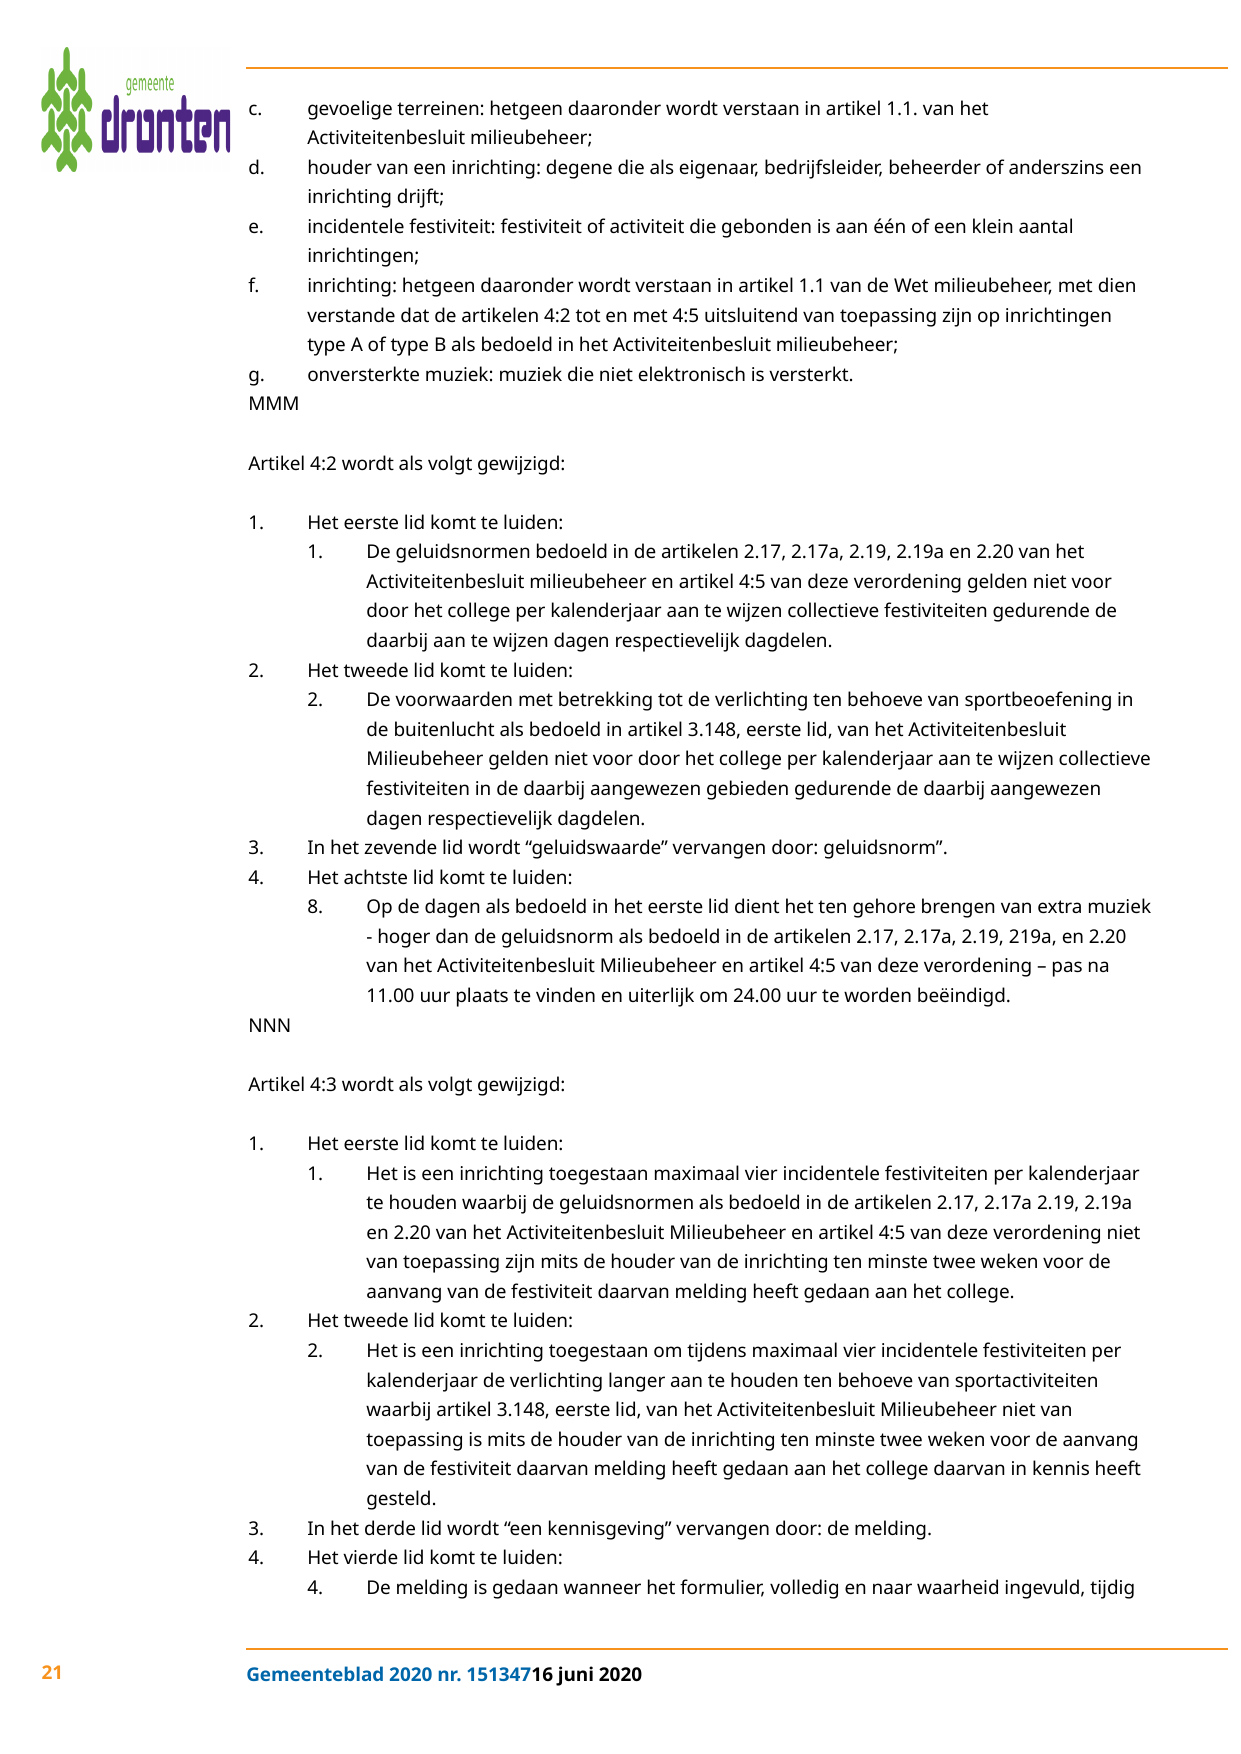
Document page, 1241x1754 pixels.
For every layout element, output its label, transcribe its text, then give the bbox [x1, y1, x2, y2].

list In het zevende lid wordt “geluidswaarde” vervangen door: geluidsnorm”. [248, 834, 1152, 860]
list De voorwaarden met betrekking tot de verlichting ten behoeve van sportbeoefening in de buitenlucht als bedoeld in artikel 3.148, eerste lid, van het Activiteitenbesluit Milieubeheer gelden niet voor door het college per kalenderjaar aan te wijzen collectieve festiviteiten in de daarbij aangewezen gebieden gedurende de daarbij aangewezen dagen respectievelijk dagdelen. [307, 686, 1152, 831]
list Het is een inrichting toegestaan om tijdens maximaal vier incidentele festiviteiten per kalenderjaar de verlichting langer aan te houden ten behoeve van sportactiviteiten waarbij artikel 3.148, eerste lid, van het Activiteitenbesluit Milieubeheer niet van toepassing is mits de houder van de inrichting ten minste twee weken voor de aanvang van de festiviteit daarvan melding heeft gedaan aan het college daarvan in kennis heeft gesteld. [307, 1337, 1152, 1511]
list Het is een inrichting toegestaan maximaal vier incidentele festiviteiten per kalenderjaar te houden waarbij de geluidsnormen als bedoeld in de artikelen 2.17, 2.17a 2.19, 2.19a en 2.20 van het Activiteitenbesluit Milieubeheer en artikel 4:5 van deze verordening niet van toepassing zijn mits de houder van de inrichting ten minste twee weken voor de aanvang van de festiviteit daarvan melding heeft gedaan aan het college. [307, 1160, 1152, 1304]
text MMM [248, 391, 1152, 416]
list Het eerste lid komt te luiden: [248, 1130, 1152, 1156]
list De melding is gedaan wanneer het formulier, volledig en naar waarheid ingevuld, tijdig [307, 1574, 1152, 1600]
list Het tweede lid komt te luiden: [248, 657, 1152, 683]
list Het tweede lid komt te luiden: [248, 1308, 1152, 1333]
text Artikel 4:3 wordt als volgt gewijzigd: [248, 1071, 1152, 1097]
list gevoelige terreinen: hetgeen daaronder wordt verstaan in artikel 1.1. van het Activiteitenbesluit milieubeheer; [248, 95, 1152, 150]
list De geluidsnormen bedoeld in de artikelen 2.17, 2.17a, 2.19, 2.19a en 2.20 van het Activiteitenbesluit milieubeheer en artikel 4:5 van deze verordening gelden niet voor door het college per kalenderjaar aan te wijzen collectieve festiviteiten gedurende de daarbij aan te wijzen dagen respectievelijk dagdelen. [307, 538, 1152, 653]
text NNN [248, 1012, 1152, 1038]
picture [41, 47, 231, 172]
list In het derde lid wordt “een kennisgeving” vervangen door: de melding. [248, 1515, 1152, 1541]
list houder van een inrichting: degene die als eigenaar, bedrijfsleider, beheerder of anderszins een inrichting drijft; [248, 154, 1152, 209]
list incidentele festiviteit: festiviteit of activiteit die gebonden is aan één of een klein aantal inrichtingen; [248, 213, 1152, 268]
list Het achtste lid komt te luiden: [248, 864, 1152, 890]
list Het eerste lid komt te luiden: [248, 509, 1152, 535]
list Op de dagen als bedoeld in het eerste lid dient het ten gehore brengen van extra muziek - hoger dan de geluidsnorm als bedoeld in de artikelen 2.17, 2.17a, 2.19, 219a, en 2.20 van het Activiteitenbesluit Milieubeheer en artikel 4:5 van deze verordening – pas na 11.00 uur plaats te vinden en uiterlijk om 24.00 uur te worden beëindigd. [307, 893, 1152, 1008]
list inrichting: hetgeen daaronder wordt verstaan in artikel 1.1 van de Wet milieubeheer, met dien verstande dat de artikelen 4:2 tot en met 4:5 uitsluitend van toepassing zijn op inrichtingen type A of type B als bedoeld in het Activiteitenbesluit milieubeheer; [248, 272, 1152, 357]
text Artikel 4:2 wordt als volgt gewijzigd: [248, 450, 1152, 476]
list onversterkte muziek: muziek die niet elektronisch is versterkt. [248, 361, 1152, 387]
list Het vierde lid komt te luiden: [248, 1544, 1152, 1570]
